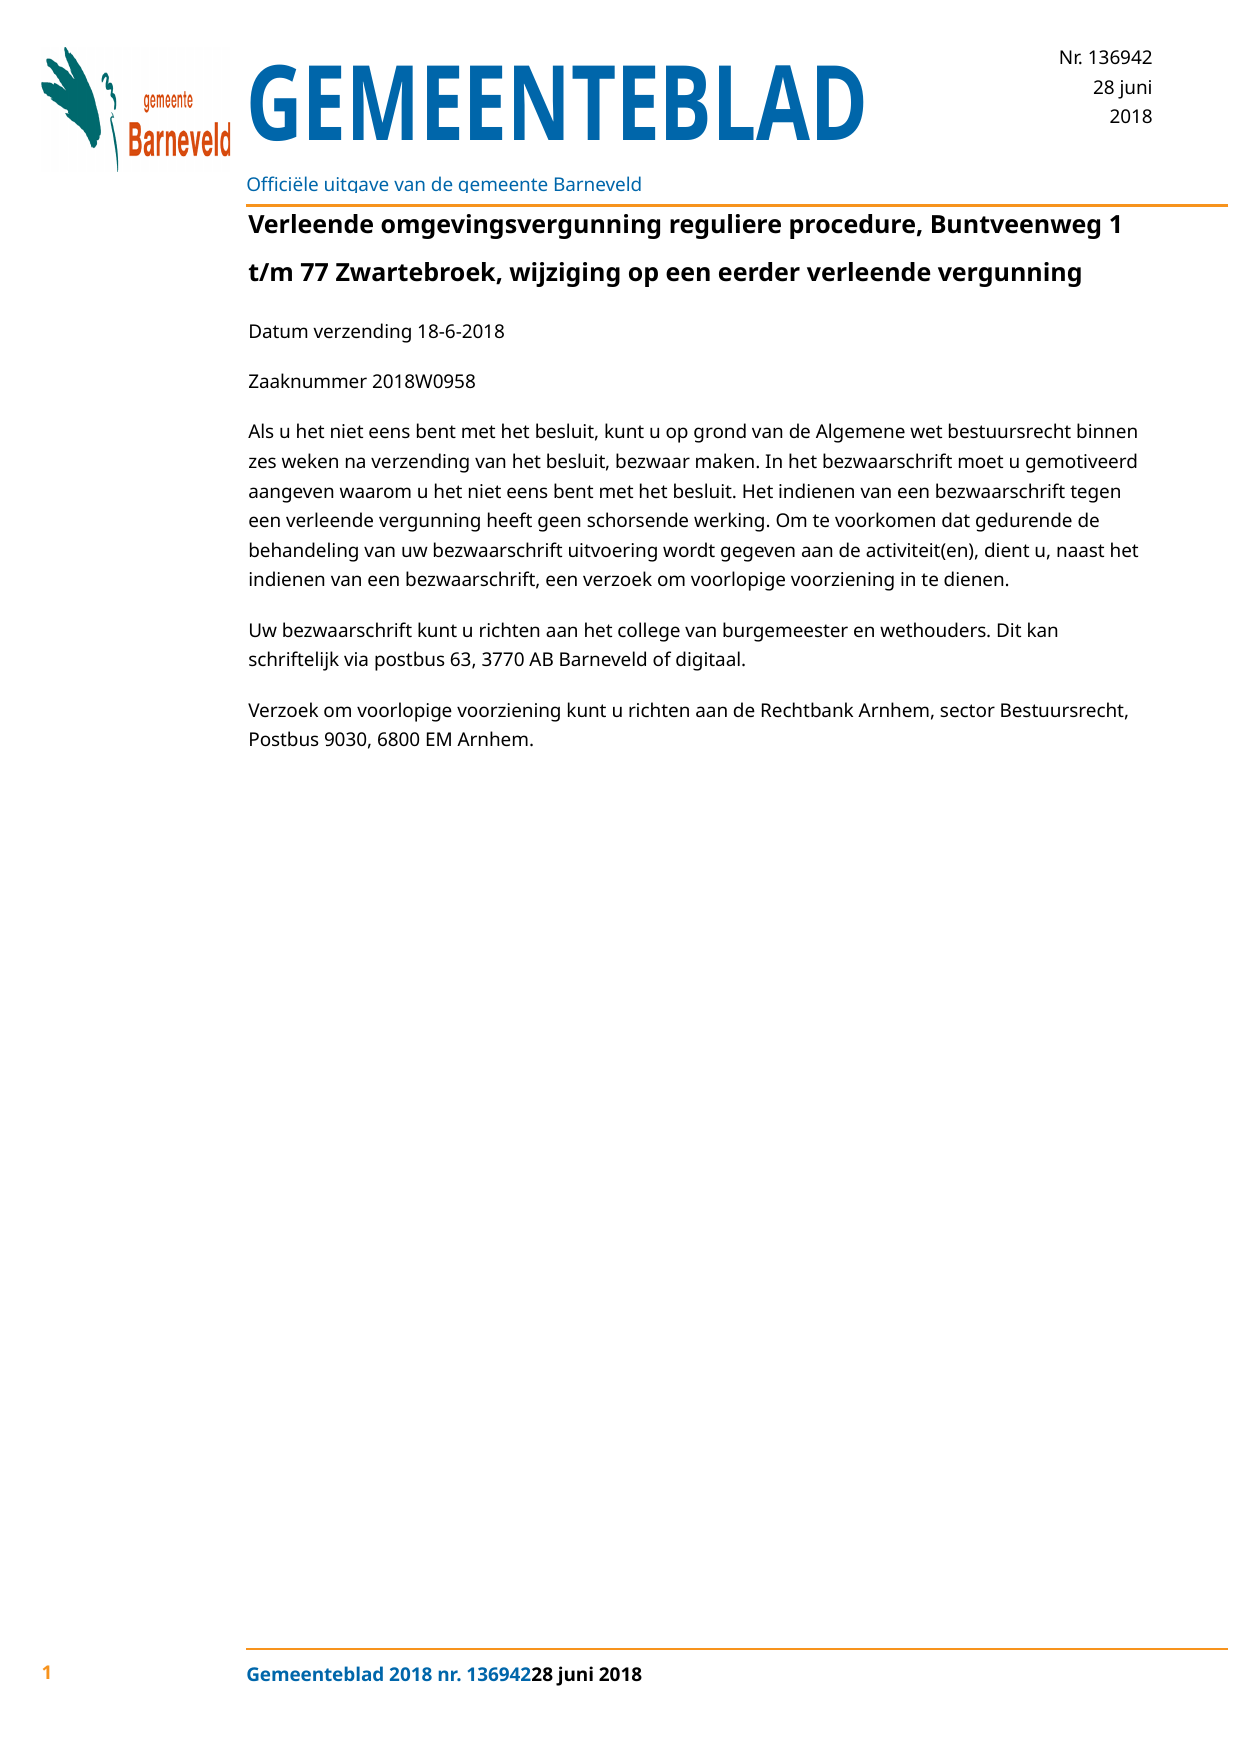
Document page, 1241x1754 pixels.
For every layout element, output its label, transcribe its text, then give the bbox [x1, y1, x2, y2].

text Uw bezwaarschrift kunt u richten aan het college van burgemeester en wethouders. Dit kan schriftelijk via postbus 63, 3770 AB Barneveld of digitaal. [248, 617, 1152, 672]
text Verzoek om voorlopige voorziening kunt u richten aan de Rechtbank Arnhem, sector Bestuursrecht, Postbus 9030, 6800 EM Arnhem. [248, 697, 1152, 752]
text Verleende omgevingsvergunning reguliere procedure, Buntveenweg 1 t/m 77 Zwartebroek, wijziging op een eerder verleende vergunning [248, 207, 1152, 288]
picture [41, 47, 231, 172]
text Datum verzending 18-6-2018 [248, 318, 1152, 344]
text Als u het niet eens bent met het besluit, kunt u op grond van de Algemene wet bestuursrecht binnen zes weken na verzending van het besluit, bezwaar maken. In het bezwaarschrift moet u gemotiveerd aangeven waarom u het niet eens bent met het besluit. Het indienen van een bezwaarschrift tegen een verleende vergunning heeft geen schorsende werking. Om te voorkomen dat gedurende de behandeling van uw bezwaarschrift uitvoering wordt gegeven aan de activiteit(en), dient u, naast het indienen van een bezwaarschrift, een verzoek om voorlopige voorziening in te dienen. [248, 419, 1152, 592]
text Zaaknummer 2018W0958 [248, 368, 1152, 394]
